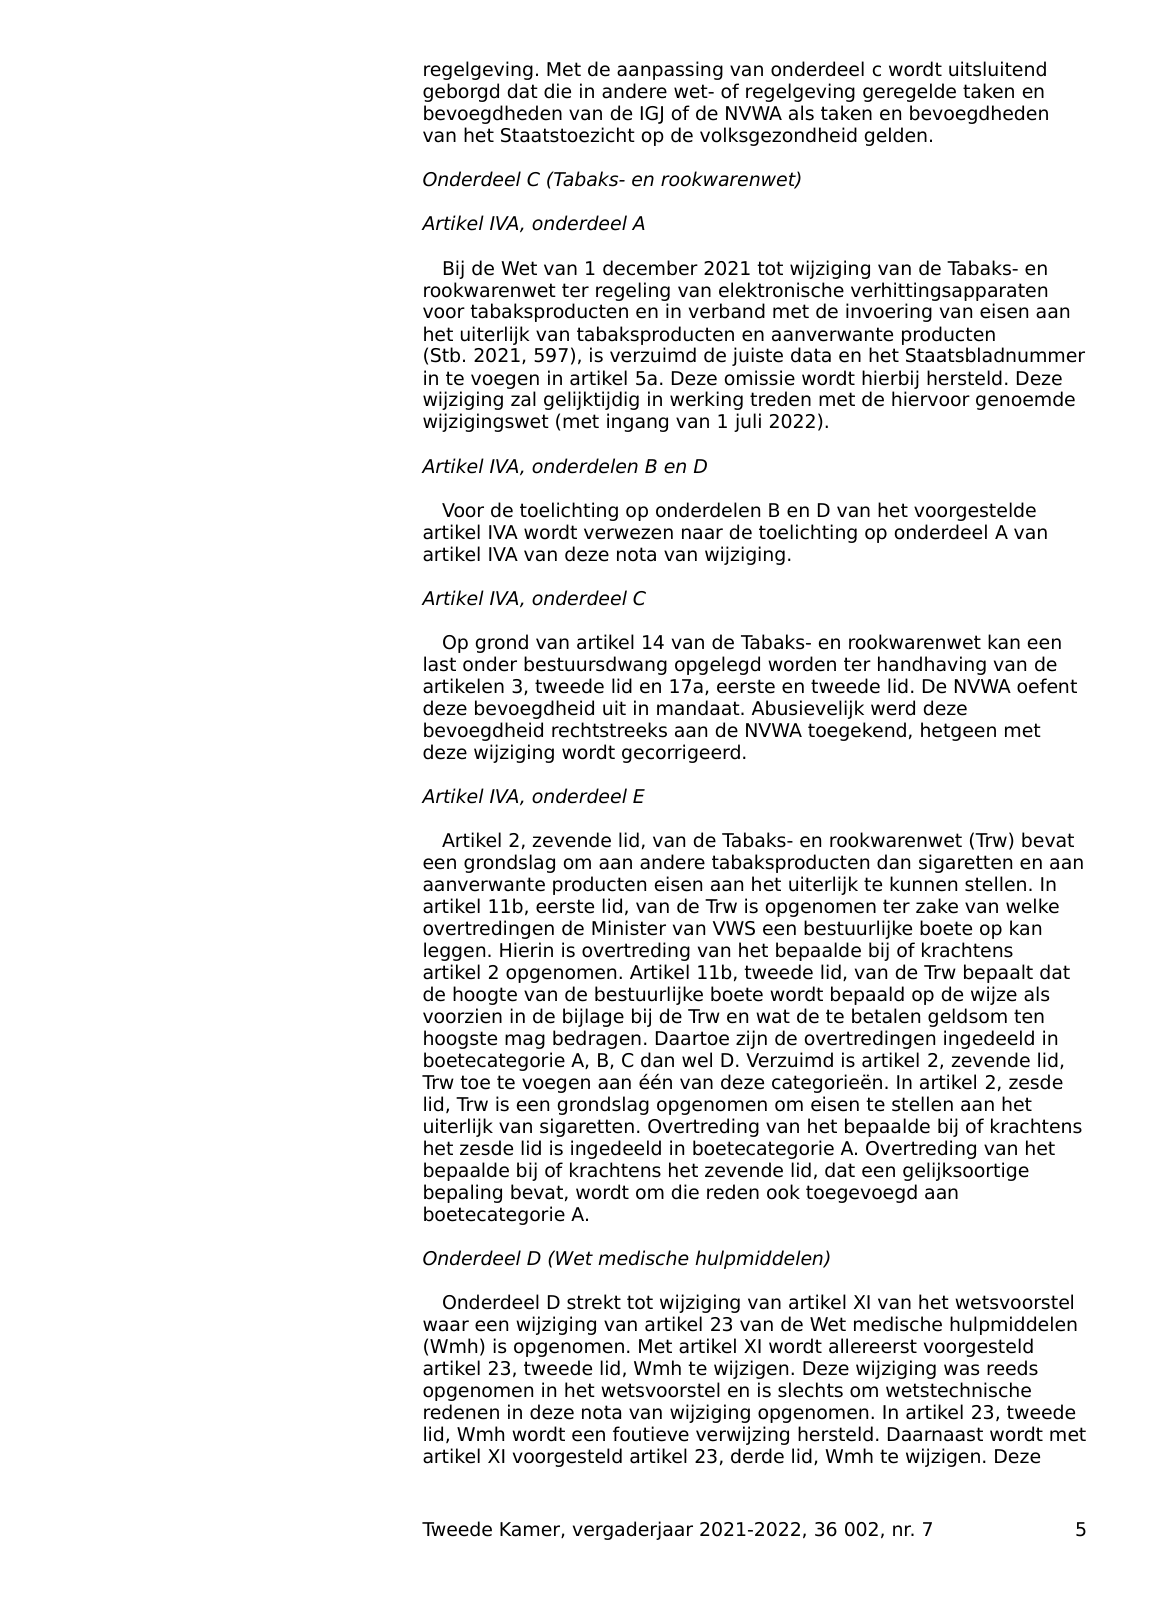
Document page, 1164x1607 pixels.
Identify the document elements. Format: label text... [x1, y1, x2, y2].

text Bij de Wet van 1 december 2021 tot wijziging van de Tabaks- en rookwarenwet ter regeling van elektronische verhittingsapparaten voor tabaksproducten en in verband met de invoering van eisen aan het uiterlijk van tabaksproducten en aanverwante producten (Stb. 2021, 597), is verzuimd de juiste data en het Staatsbladnummer in te voegen in artikel 5a. Deze omissie wordt hierbij hersteld. Deze wijziging zal gelijktijdig in werking treden met de hiervoor genoemde wijzigingswet (met ingang van 1 juli 2022). [422, 257, 1087, 433]
text Voor de toelichting op onderdelen B en D van het voorgestelde artikel IVA wordt verwezen naar de toelichting op onderdeel A van artikel IVA van deze nota van wijziging. [422, 500, 1087, 566]
text Onderdeel D strekt tot wijziging van artikel XI van het wetsvoorstel waar een wijziging van artikel 23 van de Wet medische hulpmiddelen (Wmh) is opgenomen. Met artikel XI wordt allereerst voorgesteld artikel 23, tweede lid, Wmh te wijzigen. Deze wijziging was reeds opgenomen in het wetsvoorstel en is slechts om wetstechnische redenen in deze nota van wijziging opgenomen. In artikel 23, tweede lid, Wmh wordt een foutieve verwijzing hersteld. Daarnaast wordt met artikel XI voorgesteld artikel 23, derde lid, Wmh te wijzigen. Deze [422, 1292, 1087, 1468]
subtitle Artikel IVA, onderdeel E [422, 786, 1087, 808]
subtitle Artikel IVA, onderdeel A [422, 213, 1087, 235]
text Op grond van artikel 14 van de Tabaks- en rookwarenwet kan een last onder bestuursdwang opgelegd worden ter handhaving van de artikelen 3, tweede lid en 17a, eerste en tweede lid. De NVWA oefent deze bevoegdheid uit in mandaat. Abusievelijk werd deze bevoegdheid rechtstreeks aan de NVWA toegekend, hetgeen met deze wijziging wordt gecorrigeerd. [422, 632, 1087, 764]
text regelgeving. Met de aanpassing van onderdeel c wordt uitsluitend geborgd dat die in andere wet- of regelgeving geregelde taken en bevoegdheden van de IGJ of de NVWA als taken en bevoegdheden van het Staatstoezicht op de volksgezondheid gelden. [422, 59, 1087, 147]
subtitle Onderdeel C (Tabaks- en rookwarenwet) [422, 169, 1087, 191]
text Artikel 2, zevende lid, van de Tabaks- en rookwarenwet (Trw) bevat een grondslag om aan andere tabaksproducten dan sigaretten en aan aanverwante producten eisen aan het uiterlijk te kunnen stellen. In artikel 11b, eerste lid, van de Trw is opgenomen ter zake van welke overtredingen de Minister van VWS een bestuurlijke boete op kan leggen. Hierin is overtreding van het bepaalde bij of krachtens artikel 2 opgenomen. Artikel 11b, tweede lid, van de Trw bepaalt dat de hoogte van de bestuurlijke boete wordt bepaald op de wijze als voorzien in de bijlage bij de Trw en wat de te betalen geldsom ten hoogste mag bedragen. Daartoe zijn de overtredingen ingedeeld in boetecategorie A, B, C dan wel D. Verzuimd is artikel 2, zevende lid, Trw toe te voegen aan één van deze categorieën. In artikel 2, zesde lid, Trw is een grondslag opgenomen om eisen te stellen aan het uiterlijk van sigaretten. Overtreding van het bepaalde bij of krachtens het zesde lid is ingedeeld in boetecategorie A. Overtreding van het bepaalde bij of krachtens het zevende lid, dat een gelijksoortige bepaling bevat, wordt om die reden ook toegevoegd aan boetecategorie A. [422, 830, 1087, 1226]
subtitle Artikel IVA, onderdeel C [422, 588, 1087, 610]
subtitle Onderdeel D (Wet medische hulpmiddelen) [422, 1248, 1087, 1270]
subtitle Artikel IVA, onderdelen B en D [422, 456, 1087, 477]
